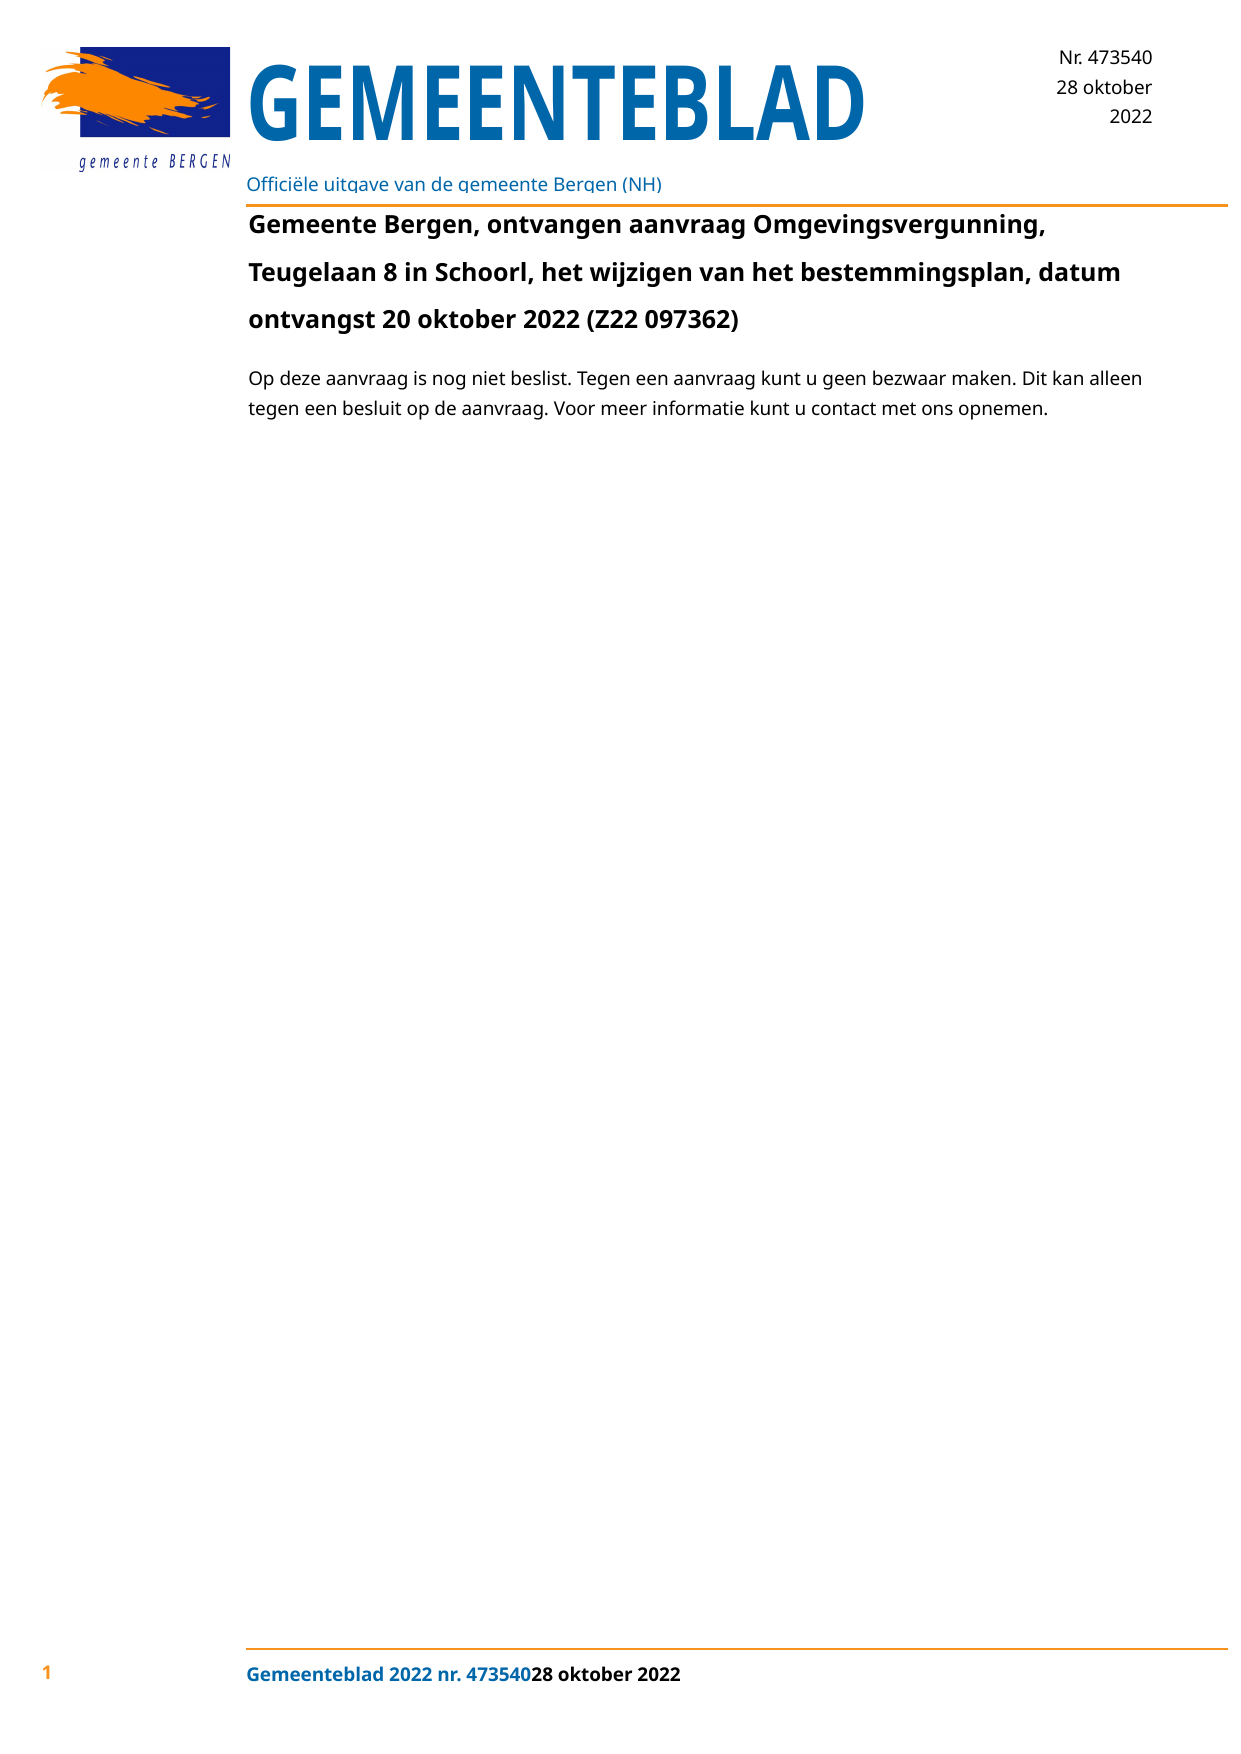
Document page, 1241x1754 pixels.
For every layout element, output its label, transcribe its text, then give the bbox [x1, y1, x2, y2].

text Gemeente Bergen, ontvangen aanvraag Omgevingsvergunning, Teugelaan 8 in Schoorl, het wijzigen van het bestemmingsplan, datum ontvangst 20 oktober 2022 (Z22 097362) [248, 207, 1152, 336]
text Op deze aanvraag is nog niet beslist. Tegen een aanvraag kunt u geen bezwaar maken. Dit kan alleen tegen een besluit op de aanvraag. Voor meer informatie kunt u contact met ons opnemen. [248, 366, 1152, 421]
picture [41, 47, 231, 172]
